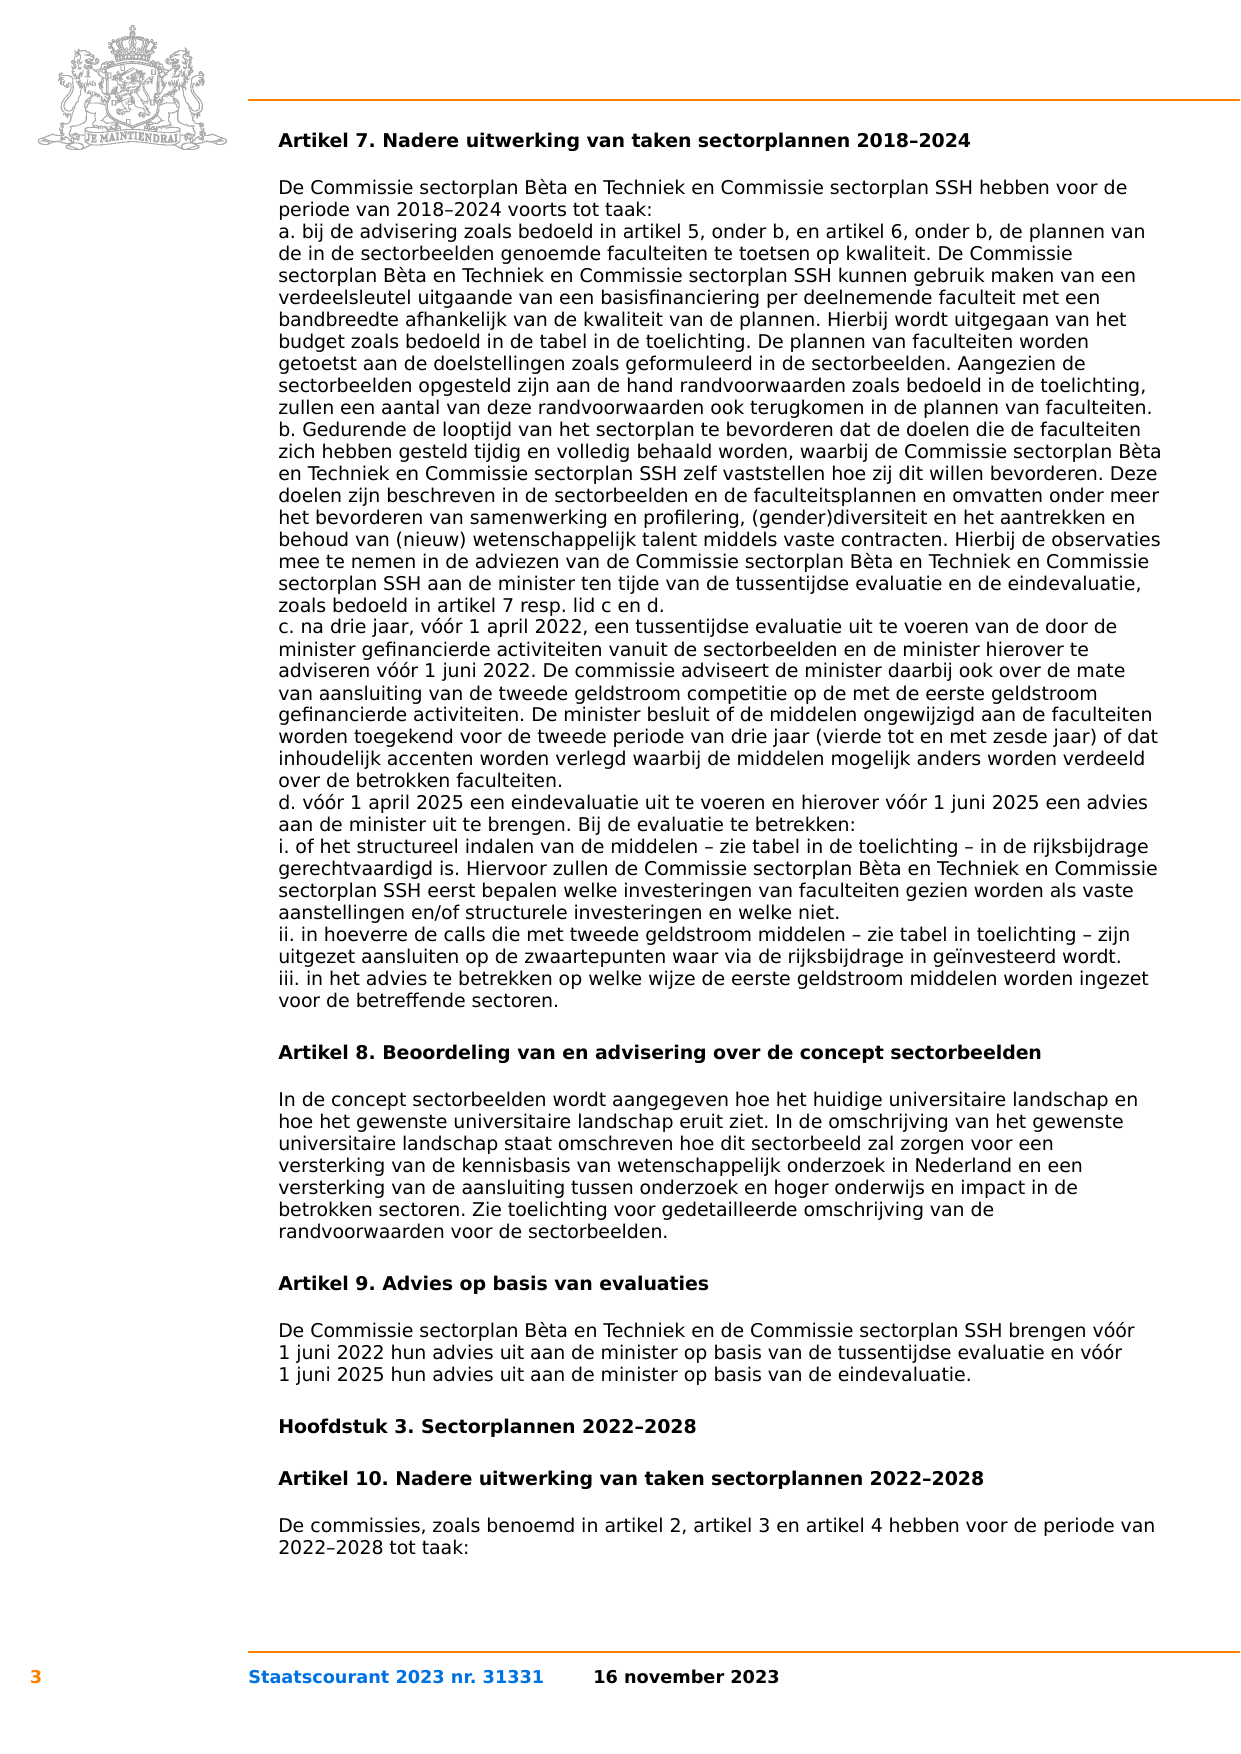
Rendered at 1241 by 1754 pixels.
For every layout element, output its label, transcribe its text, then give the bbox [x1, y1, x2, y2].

picture [38, 25, 227, 150]
subtitle Artikel 9. Advies op basis van evaluaties [278, 1273, 1163, 1295]
text c. na drie jaar, vóór 1 april 2022, een tussentijdse evaluatie uit te voeren van de door de minister gefinancierde activiteiten vanuit de sectorbeelden en de minister hierover te adviseren vóór 1 juni 2022. De commissie adviseert de minister daarbij ook over de mate van aansluiting van de tweede geldstroom competitie op de met de eerste geldstroom gefinancierde activiteiten. De minister besluit of de middelen ongewijzigd aan de faculteiten worden toegekend voor de tweede periode van drie jaar (vierde tot en met zesde jaar) of dat inhoudelijk accenten worden verlegd waarbij de middelen mogelijk anders worden verdeeld over de betrokken faculteiten. [278, 616, 1163, 792]
text ii. in hoeverre de calls die met tweede geldstroom middelen – zie tabel in toelichting – zijn uitgezet aansluiten op de zwaartepunten waar via de rijksbijdrage in geïnvesteerd wordt. [278, 924, 1163, 968]
text a. bij de advisering zoals bedoeld in artikel 5, onder b, en artikel 6, onder b, de plannen van de in de sectorbeelden genoemde faculteiten te toetsen op kwaliteit. De Commissie sectorplan Bèta en Techniek en Commissie sectorplan SSH kunnen gebruik maken van een verdeelsleutel uitgaande van een basisfinanciering per deelnemende faculteit met een bandbreedte afhankelijk van de kwaliteit van de plannen. Hierbij wordt uitgegaan van het budget zoals bedoeld in de tabel in de toelichting. De plannen van faculteiten worden getoetst aan de doelstellingen zoals geformuleerd in de sectorbeelden. Aangezien de sectorbeelden opgesteld zijn aan de hand randvoorwaarden zoals bedoeld in de toelichting, zullen een aantal van deze randvoorwaarden ook terugkomen in de plannen van faculteiten. [278, 221, 1163, 419]
subtitle Artikel 8. Beoordeling van en advisering over de concept sectorbeelden [278, 1042, 1163, 1064]
text i. of het structureel indalen van de middelen – zie tabel in de toelichting – in de rijksbijdrage gerechtvaardigd is. Hiervoor zullen de Commissie sectorplan Bèta en Techniek en Commissie sectorplan SSH eerst bepalen welke investeringen van faculteiten gezien worden als vaste aanstellingen en/of structurele investeringen en welke niet. [278, 836, 1163, 924]
text In de concept sectorbeelden wordt aangegeven hoe het huidige universitaire landschap en hoe het gewenste universitaire landschap eruit ziet. In de omschrijving van het gewenste universitaire landschap staat omschreven hoe dit sectorbeeld zal zorgen voor een versterking van de kennisbasis van wetenschappelijk onderzoek in Nederland en een versterking van de aansluiting tussen onderzoek en hoger onderwijs en impact in de betrokken sectoren. Zie toelichting voor gedetailleerde omschrijving van de randvoorwaarden voor de sectorbeelden. [278, 1089, 1163, 1243]
subtitle Artikel 7. Nadere uitwerking van taken sectorplannen 2018–2024 [278, 130, 1163, 152]
text De Commissie sectorplan Bèta en Techniek en de Commissie sectorplan SSH brengen vóór 1 juni 2022 hun advies uit aan de minister op basis van de tussentijdse evaluatie en vóór 1 juni 2025 hun advies uit aan de minister op basis van de eindevaluatie. [278, 1320, 1163, 1386]
text De commissies, zoals benoemd in artikel 2, artikel 3 en artikel 4 hebben voor de periode van 2022–2028 tot taak: [278, 1515, 1163, 1559]
text d. vóór 1 april 2025 een eindevaluatie uit te voeren en hierover vóór 1 juni 2025 een advies aan de minister uit te brengen. Bij de evaluatie te betrekken: [278, 792, 1163, 836]
subtitle Hoofdstuk 3. Sectorplannen 2022–2028 [278, 1416, 1163, 1438]
subtitle Artikel 10. Nadere uitwerking van taken sectorplannen 2022–2028 [278, 1468, 1163, 1490]
text iii. in het advies te betrekken op welke wijze de eerste geldstroom middelen worden ingezet voor de betreffende sectoren. [278, 968, 1163, 1012]
text De Commissie sectorplan Bèta en Techniek en Commissie sectorplan SSH hebben voor de periode van 2018–2024 voorts tot taak: [278, 177, 1163, 221]
text b. Gedurende de looptijd van het sectorplan te bevorderen dat de doelen die de faculteiten zich hebben gesteld tijdig en volledig behaald worden, waarbij de Commissie sectorplan Bèta en Techniek en Commissie sectorplan SSH zelf vaststellen hoe zij dit willen bevorderen. Deze doelen zijn beschreven in de sectorbeelden en de faculteitsplannen en omvatten onder meer het bevorderen van samenwerking en profilering, (gender)diversiteit en het aantrekken en behoud van (nieuw) wetenschappelijk talent middels vaste contracten. Hierbij de observaties mee te nemen in de adviezen van de Commissie sectorplan Bèta en Techniek en Commissie sectorplan SSH aan de minister ten tijde van de tussentijdse evaluatie en de eindevaluatie, zoals bedoeld in artikel 7 resp. lid c en d. [278, 419, 1163, 616]
